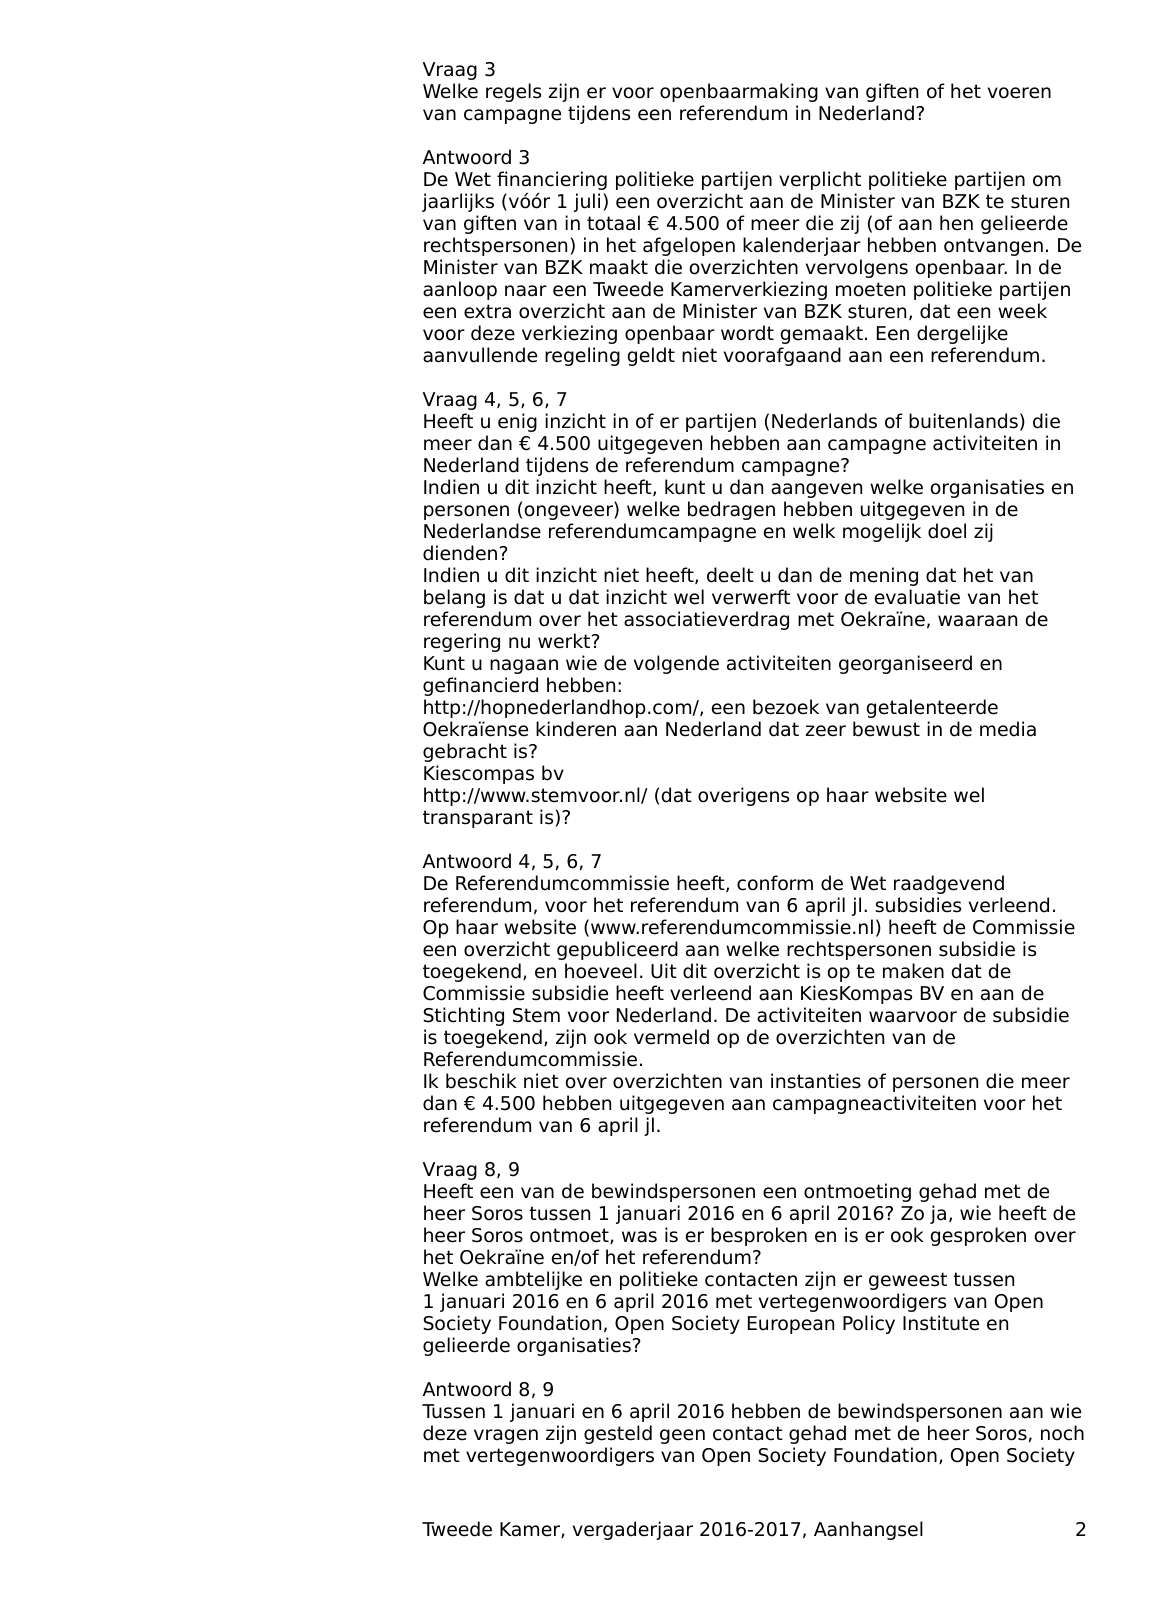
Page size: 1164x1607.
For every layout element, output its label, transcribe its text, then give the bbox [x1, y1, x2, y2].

text Antwoord 4, 5, 6, 7 [422, 851, 1087, 873]
text Indien u dit inzicht heeft, kunt u dan aangeven welke organisaties en personen (ongeveer) welke bedragen hebben uitgegeven in de Nederlandse referendumcampagne en welk mogelijk doel zij dienden? [422, 477, 1087, 565]
text Tussen 1 januari en 6 april 2016 hebben de bewindspersonen aan wie deze vragen zijn gesteld geen contact gehad met de heer Soros, noch met vertegenwoordigers van Open Society Foundation, Open Society [422, 1401, 1087, 1467]
text Indien u dit inzicht niet heeft, deelt u dan de mening dat het van belang is dat u dat inzicht wel verwerft voor de evaluatie van het referendum over het associatieverdrag met Oekraïne, waaraan de regering nu werkt? [422, 565, 1087, 653]
text http://hopnederlandhop.com/, een bezoek van getalenteerde Oekraïense kinderen aan Nederland dat zeer bewust in de media gebracht is? [422, 697, 1087, 763]
text Vraag 8, 9 [422, 1159, 1087, 1181]
text Welke ambtelijke en politieke contacten zijn er geweest tussen 1 januari 2016 en 6 april 2016 met vertegenwoordigers van Open Society Foundation, Open Society European Policy Institute en gelieerde organisaties? [422, 1269, 1087, 1357]
text De Wet financiering politieke partijen verplicht politieke partijen om jaarlijks (vóór 1 juli) een overzicht aan de Minister van BZK te sturen van giften van in totaal € 4.500 of meer die zij (of aan hen gelieerde rechtspersonen) in het afgelopen kalenderjaar hebben ontvangen. De Minister van BZK maakt die overzichten vervolgens openbaar. In de aanloop naar een Tweede Kamerverkiezing moeten politieke partijen een extra overzicht aan de Minister van BZK sturen, dat een week voor deze verkiezing openbaar wordt gemaakt. Een dergelijke aanvullende regeling geldt niet voorafgaand aan een referendum. [422, 169, 1087, 367]
text Kiescompas bv [422, 763, 1087, 785]
text Heeft een van de bewindspersonen een ontmoeting gehad met de heer Soros tussen 1 januari 2016 en 6 april 2016? Zo ja, wie heeft de heer Soros ontmoet, was is er besproken en is er ook gesproken over het Oekraïne en/of het referendum? [422, 1181, 1087, 1269]
text http://www.stemvoor.nl/ (dat overigens op haar website wel transparant is)? [422, 785, 1087, 829]
text Antwoord 8, 9 [422, 1379, 1087, 1401]
text Antwoord 3 [422, 147, 1087, 169]
text Heeft u enig inzicht in of er partijen (Nederlands of buitenlands) die meer dan € 4.500 uitgegeven hebben aan campagne activiteiten in Nederland tijdens de referendum campagne? [422, 411, 1087, 477]
text Welke regels zijn er voor openbaarmaking van giften of het voeren van campagne tijdens een referendum in Nederland? [422, 81, 1087, 125]
text Vraag 4, 5, 6, 7 [422, 389, 1087, 411]
text Ik beschik niet over overzichten van instanties of personen die meer dan € 4.500 hebben uitgegeven aan campagneactiviteiten voor het referendum van 6 april jl. [422, 1071, 1087, 1137]
text Kunt u nagaan wie de volgende activiteiten georganiseerd en gefinancierd hebben: [422, 653, 1087, 697]
text Vraag 3 [422, 59, 1087, 81]
text De Referendumcommissie heeft, conform de Wet raadgevend referendum, voor het referendum van 6 april jl. subsidies verleend. Op haar website (www.referendumcommissie.nl) heeft de Commissie een overzicht gepubliceerd aan welke rechtspersonen subsidie is toegekend, en hoeveel. Uit dit overzicht is op te maken dat de Commissie subsidie heeft verleend aan KiesKompas BV en aan de Stichting Stem voor Nederland. De activiteiten waarvoor de subsidie is toegekend, zijn ook vermeld op de overzichten van de Referendumcommissie. [422, 873, 1087, 1071]
